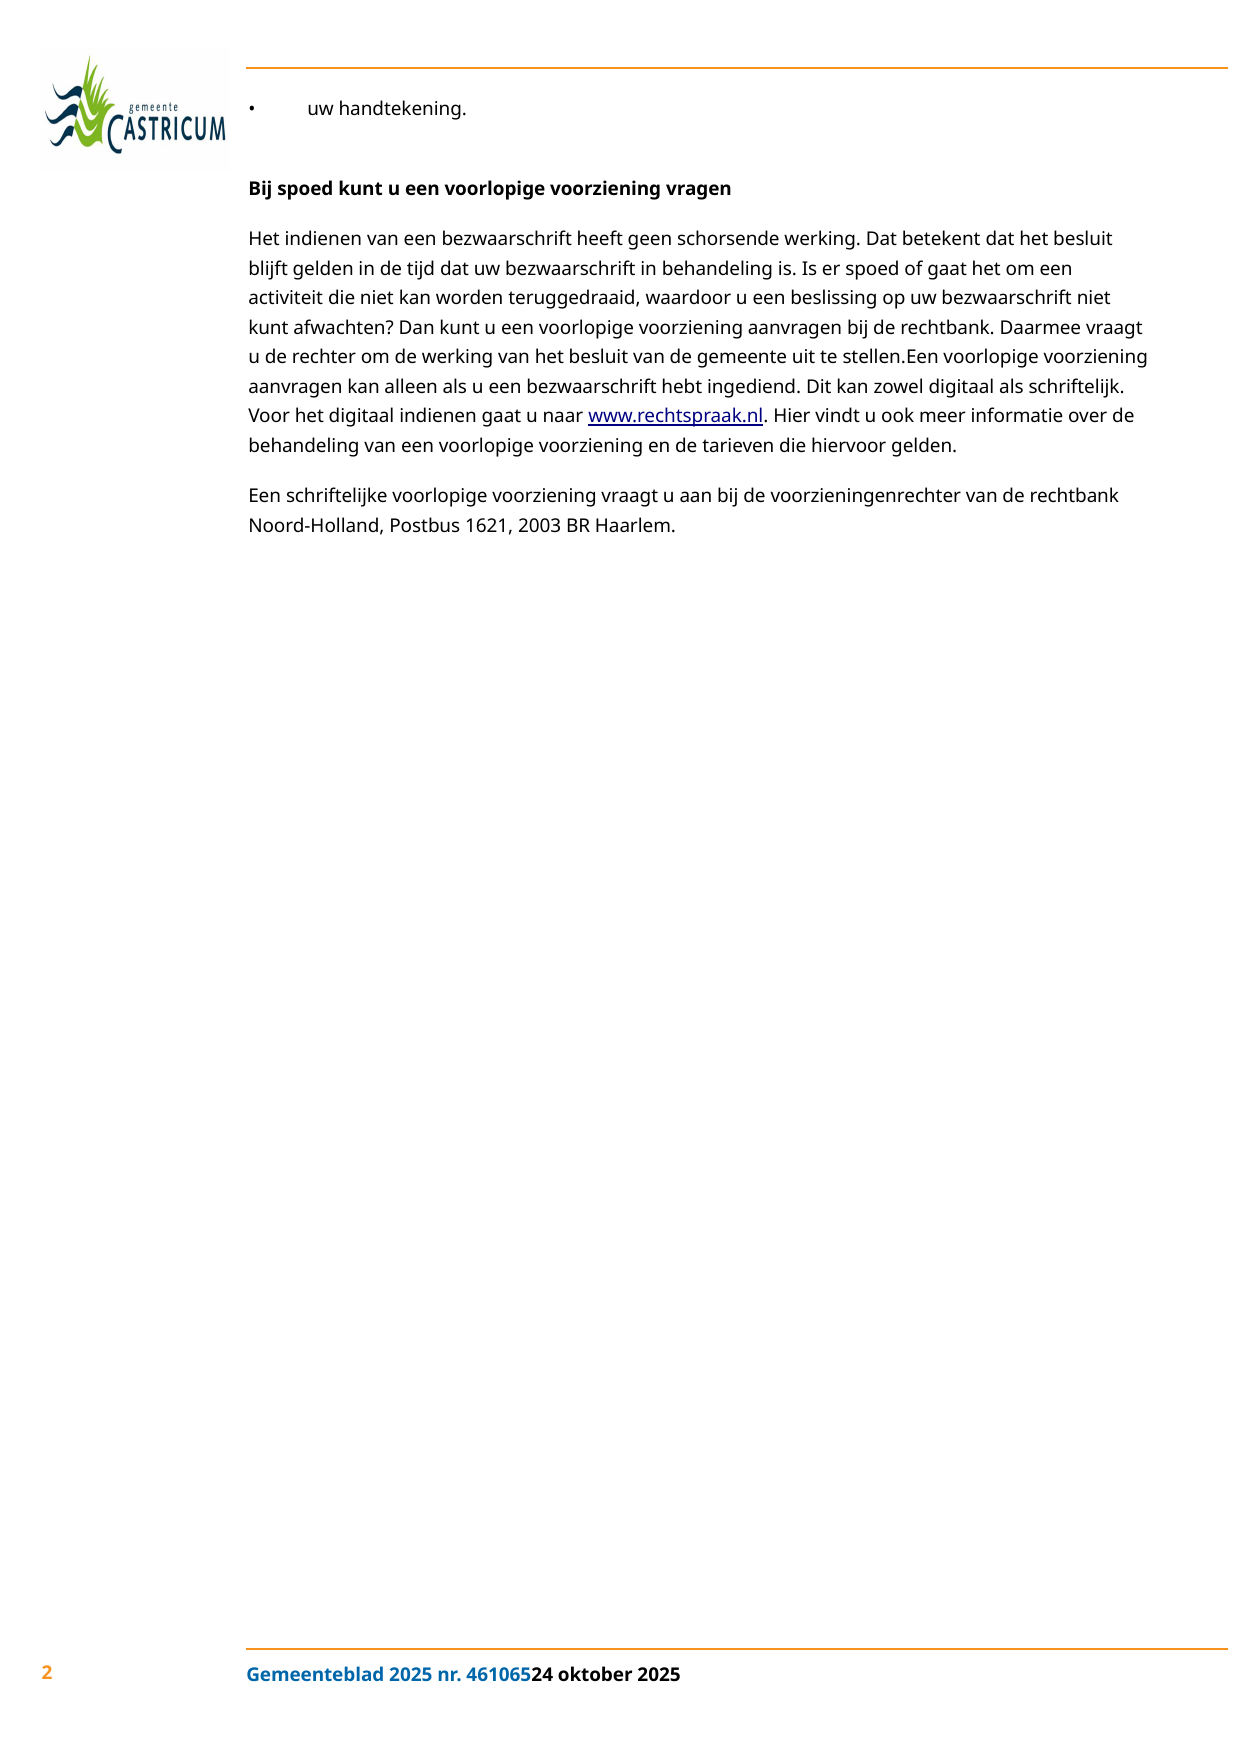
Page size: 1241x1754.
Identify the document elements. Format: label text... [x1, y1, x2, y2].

text Het indienen van een bezwaarschrift heeft geen schorsende werking. Dat betekent dat het besluit blijft gelden in de tijd dat uw bezwaarschrift in behandeling is. Is er spoed of gaat het om een activiteit die niet kan worden teruggedraaid, waardoor u een beslissing op uw bezwaarschrift niet kunt afwachten? Dan kunt u een voorlopige voorziening aanvragen bij de rechtbank. Daarmee vraagt u de rechter om de werking van het besluit van de gemeente uit te stellen.Een voorlopige voorziening aanvragen kan alleen als u een bezwaarschrift hebt ingediend. Dit kan zowel digitaal als schriftelijk. Voor het digitaal indienen gaat u naar www.rechtspraak.nl. Hier vindt u ook meer informatie over de behandeling van een voorlopige voorziening en de tarieven die hiervoor gelden. [248, 225, 1152, 458]
text Een schriftelijke voorlopige voorziening vraagt u aan bij de voorzieningenrechter van de rechtbank Noord-Holland, Postbus 1621, 2003 BR Haarlem. [248, 483, 1152, 538]
list uw handtekening. [248, 95, 1152, 121]
text Bij spoed kunt u een voorlopige voorziening vragen [248, 175, 1152, 201]
picture [41, 47, 231, 172]
